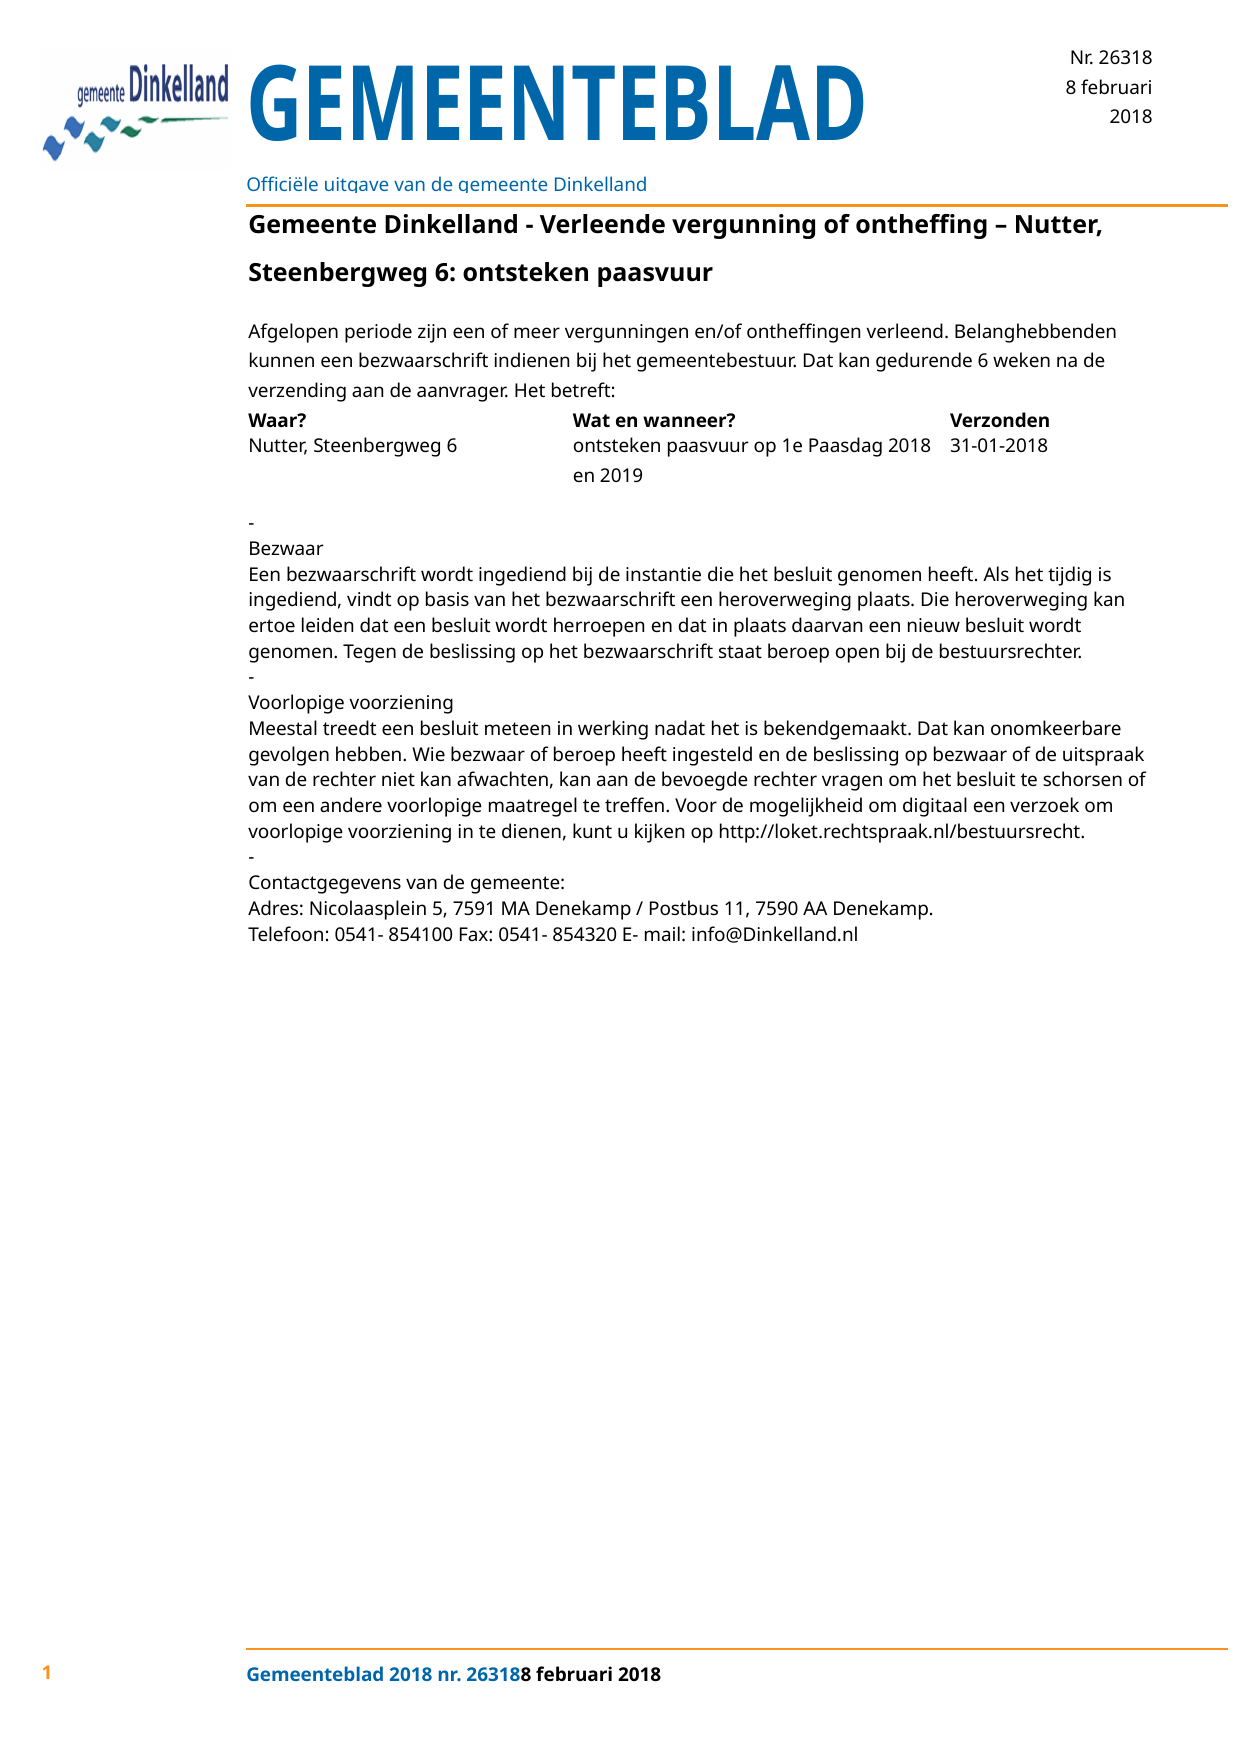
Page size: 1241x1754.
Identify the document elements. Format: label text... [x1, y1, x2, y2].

text - [248, 509, 1152, 535]
table_header Wat en wanneer? [573, 407, 950, 432]
table_header Waar? [248, 407, 573, 432]
text - [248, 664, 1152, 689]
text Meestal treedt een besluit meteen in werking nadat het is bekendgemaakt. Dat kan onomkeerbare gevolgen hebben. Wie bezwaar of beroep heeft ingesteld en de beslissing op bezwaar of de uitspraak van de rechter niet kan afwachten, kan aan de bevoegde rechter vragen om het besluit te schorsen of om een andere voorlopige maatregel te treffen. Voor de mogelijkheid om digitaal een verzoek om voorlopige voorziening in te dienen, kunt u kijken op http://loket.rechtspraak.nl/bestuursrecht. [248, 715, 1152, 844]
text Contactgegevens van de gemeente: [248, 869, 1152, 895]
text Voorlopige voorziening [248, 689, 1152, 715]
text Een bezwaarschrift wordt ingediend bij de instantie die het besluit genomen heeft. Als het tijdig is ingediend, vindt op basis van het bezwaarschrift een heroverweging plaats. Die heroverweging kan ertoe leiden dat een besluit wordt herroepen en dat in plaats daarvan een nieuw besluit wordt genomen. Tegen de beslissing op het bezwaarschrift staat beroep open bij de bestuursrechter. [248, 561, 1152, 664]
text Telefoon: 0541- 854100 Fax: 0541- 854320 E- mail: info@Dinkelland.nl [248, 921, 1152, 947]
table_cell ontsteken paasvuur op 1e Paasdag 2018 en 2019 [573, 433, 950, 488]
text - [248, 844, 1152, 869]
text Afgelopen periode zijn een of meer vergunningen en/of ontheffingen verleend. Belanghebbenden kunnen een bezwaarschrift indienen bij het gemeentebestuur. Dat kan gedurende 6 weken na de verzending aan de aanvrager. Het betreft: [248, 318, 1152, 403]
text Gemeente Dinkelland - Verleende vergunning of ontheffing – Nutter, Steenbergweg 6: ontsteken paasvuur [248, 207, 1152, 288]
table_cell Nutter, Steenbergweg 6 [248, 433, 573, 488]
text Bezwaar [248, 535, 1152, 561]
table_header Verzonden [950, 407, 1152, 432]
text Adres: Nicolaasplein 5, 7591 MA Denekamp / Postbus 11, 7590 AA Denekamp. [248, 895, 1152, 921]
picture [41, 47, 231, 172]
table_cell 31-01-2018 [950, 433, 1152, 488]
